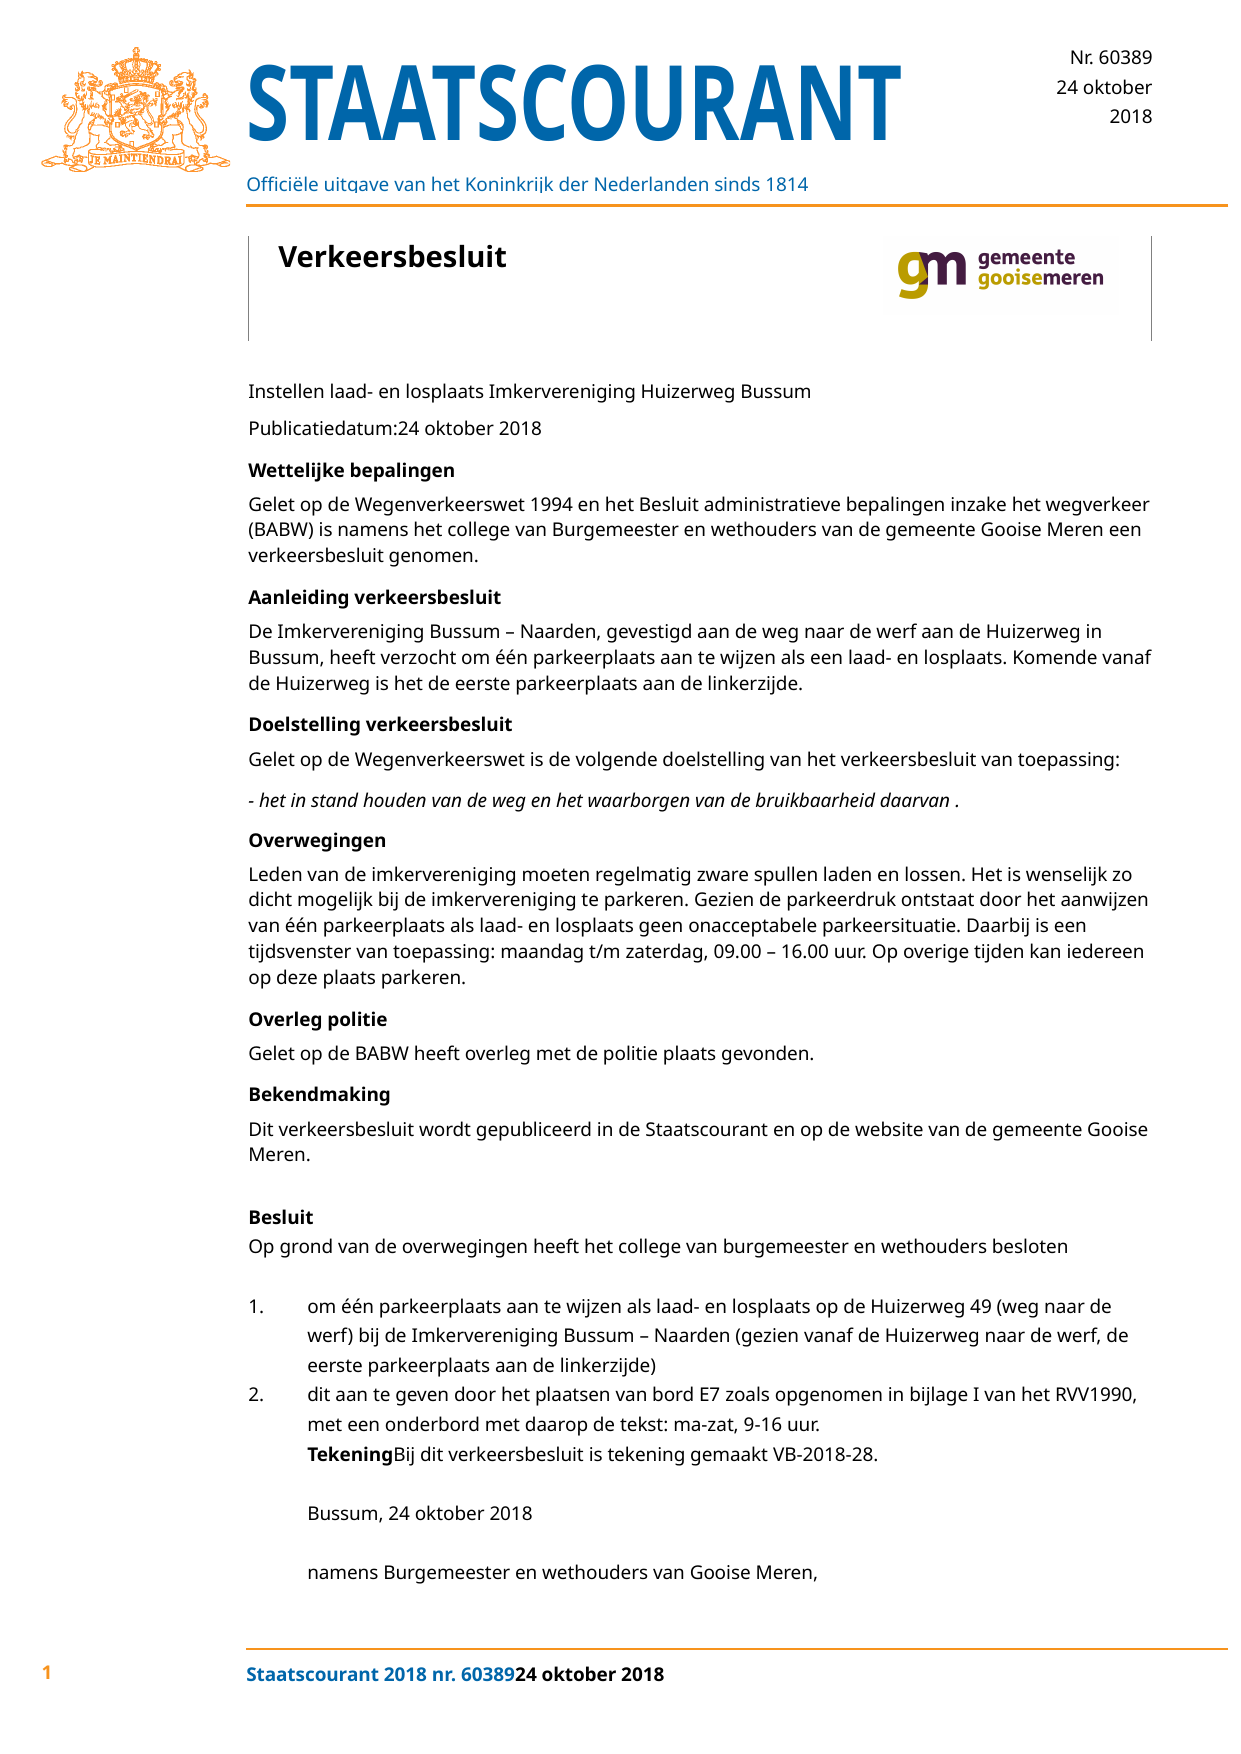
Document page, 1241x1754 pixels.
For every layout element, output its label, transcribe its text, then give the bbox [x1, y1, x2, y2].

text Instellen laad- en losplaats Imkervereniging Huizerweg Bussum [248, 378, 1152, 404]
text - het in stand houden van de weg en het waarborgen van de bruikbaarheid daarvan . [248, 788, 1152, 813]
text Gelet op de BABW heeft overleg met de politie plaats gevonden. [248, 1040, 1152, 1066]
table_header Verkeersbesluit [249, 236, 850, 341]
text Op grond van de overwegingen heeft het college van burgemeester en wethouders besloten [248, 1234, 1152, 1259]
list dit aan te geven door het plaatsen van bord E7 zoals opgenomen in bijlage I van het RVV1990, met een onderbord met daarop de tekst: ma-zat, 9-16 uur. [248, 1382, 1152, 1437]
table_header [850, 236, 1151, 341]
text Wettelijke bepalingen [248, 457, 1152, 483]
text De Imkervereniging Bussum – Naarden, gevestigd aan de weg naar de werf aan de Huizerweg in Bussum, heeft verzocht om één parkeerplaats aan te wijzen als een laad- en losplaats. Komende vanaf de Huizerweg is het de eerste parkeerplaats aan de linkerzijde. [248, 618, 1152, 696]
text Gelet op de Wegenverkeerswet 1994 en het Besluit administratieve bepalingen inzake het wegverkeer (BABW) is namens het college van Burgemeester en wethouders van de gemeente Gooise Meren een verkeersbesluit genomen. [248, 491, 1152, 568]
picture [882, 236, 1119, 315]
list namens Burgemeester en wethouders van Gooise Meren, [248, 1559, 1152, 1585]
text Dit verkeersbesluit wordt gepubliceerd in de Staatscourant en op de website van de gemeente Gooise Meren. [248, 1116, 1152, 1167]
text Overleg politie [248, 1006, 1152, 1031]
list om één parkeerplaats aan te wijzen als laad- en losplaats op de Huizerweg 49 (weg naar de werf) bij de Imkervereniging Bussum – Naarden (gezien vanaf de Huizerweg naar de werf, de eerste parkeerplaats aan de linkerzijde) [248, 1293, 1152, 1378]
picture [41, 47, 231, 172]
text Bekendmaking [248, 1082, 1152, 1107]
text Overwegingen [248, 827, 1152, 853]
text Leden van de imkervereniging moeten regelmatig zware spullen laden en lossen. Het is wenselijk zo dicht mogelijk bij de imkervereniging te parkeren. Gezien de parkeerdruk ontstaat door het aanwijzen van één parkeerplaats als laad- en losplaats geen onacceptabele parkeersituatie. Daarbij is een tijdsvenster van toepassing: maandag t/m zaterdag, 09.00 – 16.00 uur. Op overige tijden kan iedereen op deze plaats parkeren. [248, 861, 1152, 989]
list TekeningBij dit verkeersbesluit is tekening gemaakt VB-2018-28. [248, 1441, 1152, 1467]
text Publicatiedatum:24 oktober 2018 [248, 415, 1152, 441]
text Besluit [248, 1204, 1152, 1230]
list Bussum, 24 oktober 2018 [248, 1500, 1152, 1526]
text Doelstelling verkeersbesluit [248, 712, 1152, 737]
text Gelet op de Wegenverkeerswet is de volgende doelstelling van het verkeersbesluit van toepassing: [248, 746, 1152, 771]
text Aanleiding verkeersbesluit [248, 584, 1152, 610]
